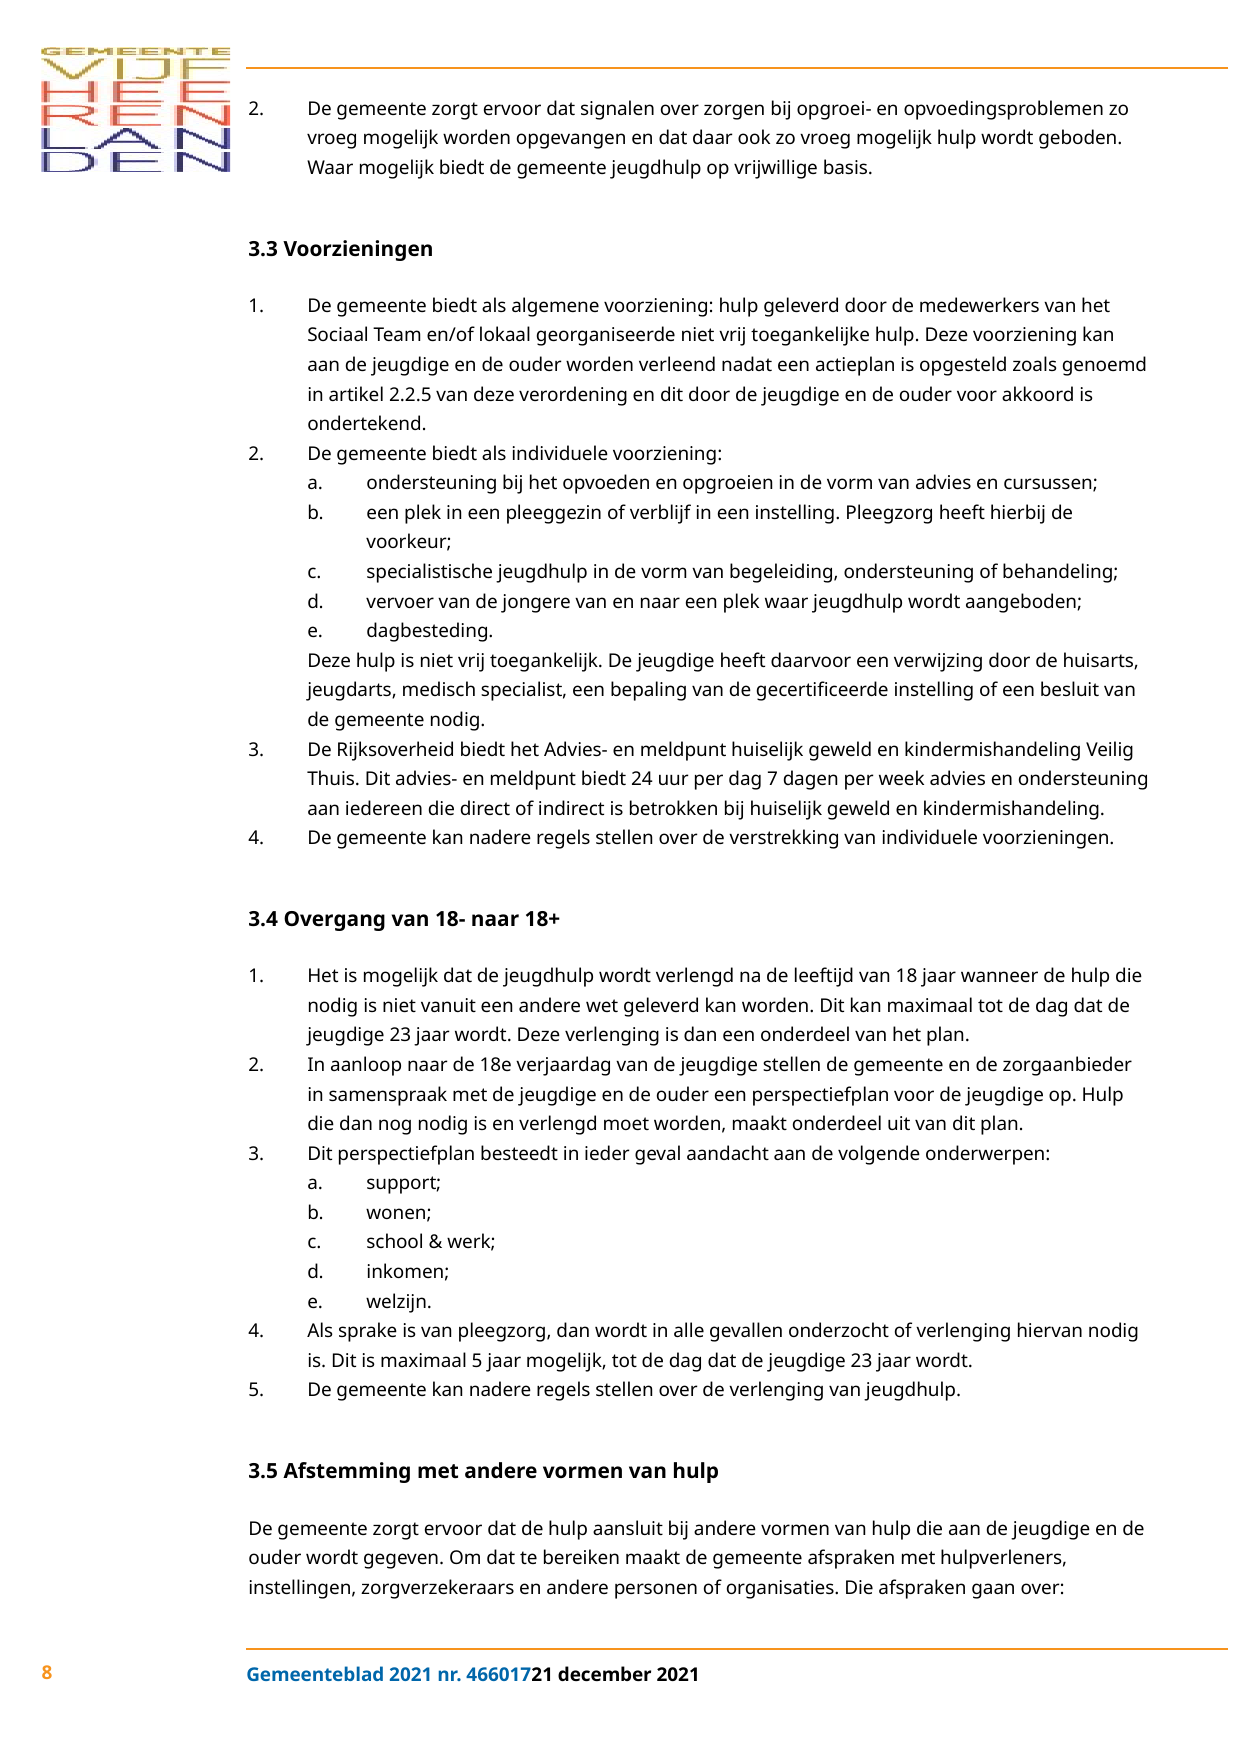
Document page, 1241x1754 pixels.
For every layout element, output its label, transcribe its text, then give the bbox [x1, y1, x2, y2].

list De gemeente kan nadere regels stellen over de verlenging van jeugdhulp. [248, 1377, 1152, 1402]
list De gemeente biedt als algemene voorziening: hulp geleverd door de medewerkers van het Sociaal Team en/of lokaal georganiseerde niet vrij toegankelijke hulp. Deze voorziening kan aan de jeugdige en de ouder worden verleend nadat een actieplan is opgesteld zoals genoemd in artikel 2.2.5 van deze verordening en dit door de jeugdige en de ouder voor akkoord is ondertekend. [248, 292, 1152, 436]
text De gemeente zorgt ervoor dat de hulp aansluit bij andere vormen van hulp die aan de jeugdige en de ouder wordt gegeven. Om dat te bereiken maakt de gemeente afspraken met hulpverleners, instellingen, zorgverzekeraars en andere personen of organisaties. Die afspraken gaan over: [248, 1515, 1152, 1599]
list In aanloop naar de 18e verjaardag van de jeugdige stellen de gemeente en de zorgaanbieder in samenspraak met de jeugdige en de ouder een perspectiefplan voor de jeugdige op. Hulp die dan nog nodig is en verlengd moet worden, maakt onderdeel uit van dit plan. [248, 1051, 1152, 1136]
list dagbesteding. [307, 617, 1152, 643]
list Het is mogelijk dat de jeugdhulp wordt verlengd na de leeftijd van 18 jaar wanneer de hulp die nodig is niet vanuit een andere wet geleverd kan worden. Dit kan maximaal tot de dag dat de jeugdige 23 jaar wordt. Deze verlenging is dan een onderdeel van het plan. [248, 962, 1152, 1047]
list school & werk; [307, 1229, 1152, 1254]
text 3.3 Voorzieningen [248, 234, 1152, 262]
list De gemeente zorgt ervoor dat signalen over zorgen bij opgroei- en opvoedingsproblemen zo vroeg mogelijk worden opgevangen en dat daar ook zo vroeg mogelijk hulp wordt geboden. Waar mogelijk biedt de gemeente jeugdhulp op vrijwillige basis. [248, 95, 1152, 180]
picture [41, 47, 231, 172]
list De Rijksoverheid biedt het Advies- en meldpunt huiselijk geweld en kindermishandeling Veilig Thuis. Dit advies- en meldpunt biedt 24 uur per dag 7 dagen per week advies en ondersteuning aan iedereen die direct of indirect is betrokken bij huiselijk geweld en kindermishandeling. [248, 736, 1152, 821]
list Deze hulp is niet vrij toegankelijk. De jeugdige heeft daarvoor een verwijzing door de huisarts, jeugdarts, medisch specialist, een bepaling van de gecertificeerde instelling of een besluit van de gemeente nodig. [248, 647, 1152, 732]
list specialistische jeugdhulp in de vorm van begeleiding, ondersteuning of behandeling; [307, 558, 1152, 584]
list ondersteuning bij het opvoeden en opgroeien in de vorm van advies en cursussen; [307, 469, 1152, 495]
list support; [307, 1169, 1152, 1195]
list vervoer van de jongere van en naar een plek waar jeugdhulp wordt aangeboden; [307, 588, 1152, 613]
text 3.5 Afstemming met andere vormen van hulp [248, 1457, 1152, 1485]
text 3.4 Overgang van 18- naar 18+ [248, 904, 1152, 933]
list De gemeente biedt als individuele voorziening: [248, 440, 1152, 466]
list wonen; [307, 1199, 1152, 1225]
list Als sprake is van pleegzorg, dan wordt in alle gevallen onderzocht of verlenging hiervan nodig is. Dit is maximaal 5 jaar mogelijk, tot de dag dat de jeugdige 23 jaar wordt. [248, 1317, 1152, 1373]
list Dit perspectiefplan besteedt in ieder geval aandacht aan de volgende onderwerpen: [248, 1140, 1152, 1166]
list De gemeente kan nadere regels stellen over de verstrekking van individuele voorzieningen. [248, 824, 1152, 850]
list welzijn. [307, 1288, 1152, 1314]
list inkomen; [307, 1258, 1152, 1284]
list een plek in een pleeggezin of verblijf in een instelling. Pleegzorg heeft hierbij de voorkeur; [307, 499, 1152, 554]
